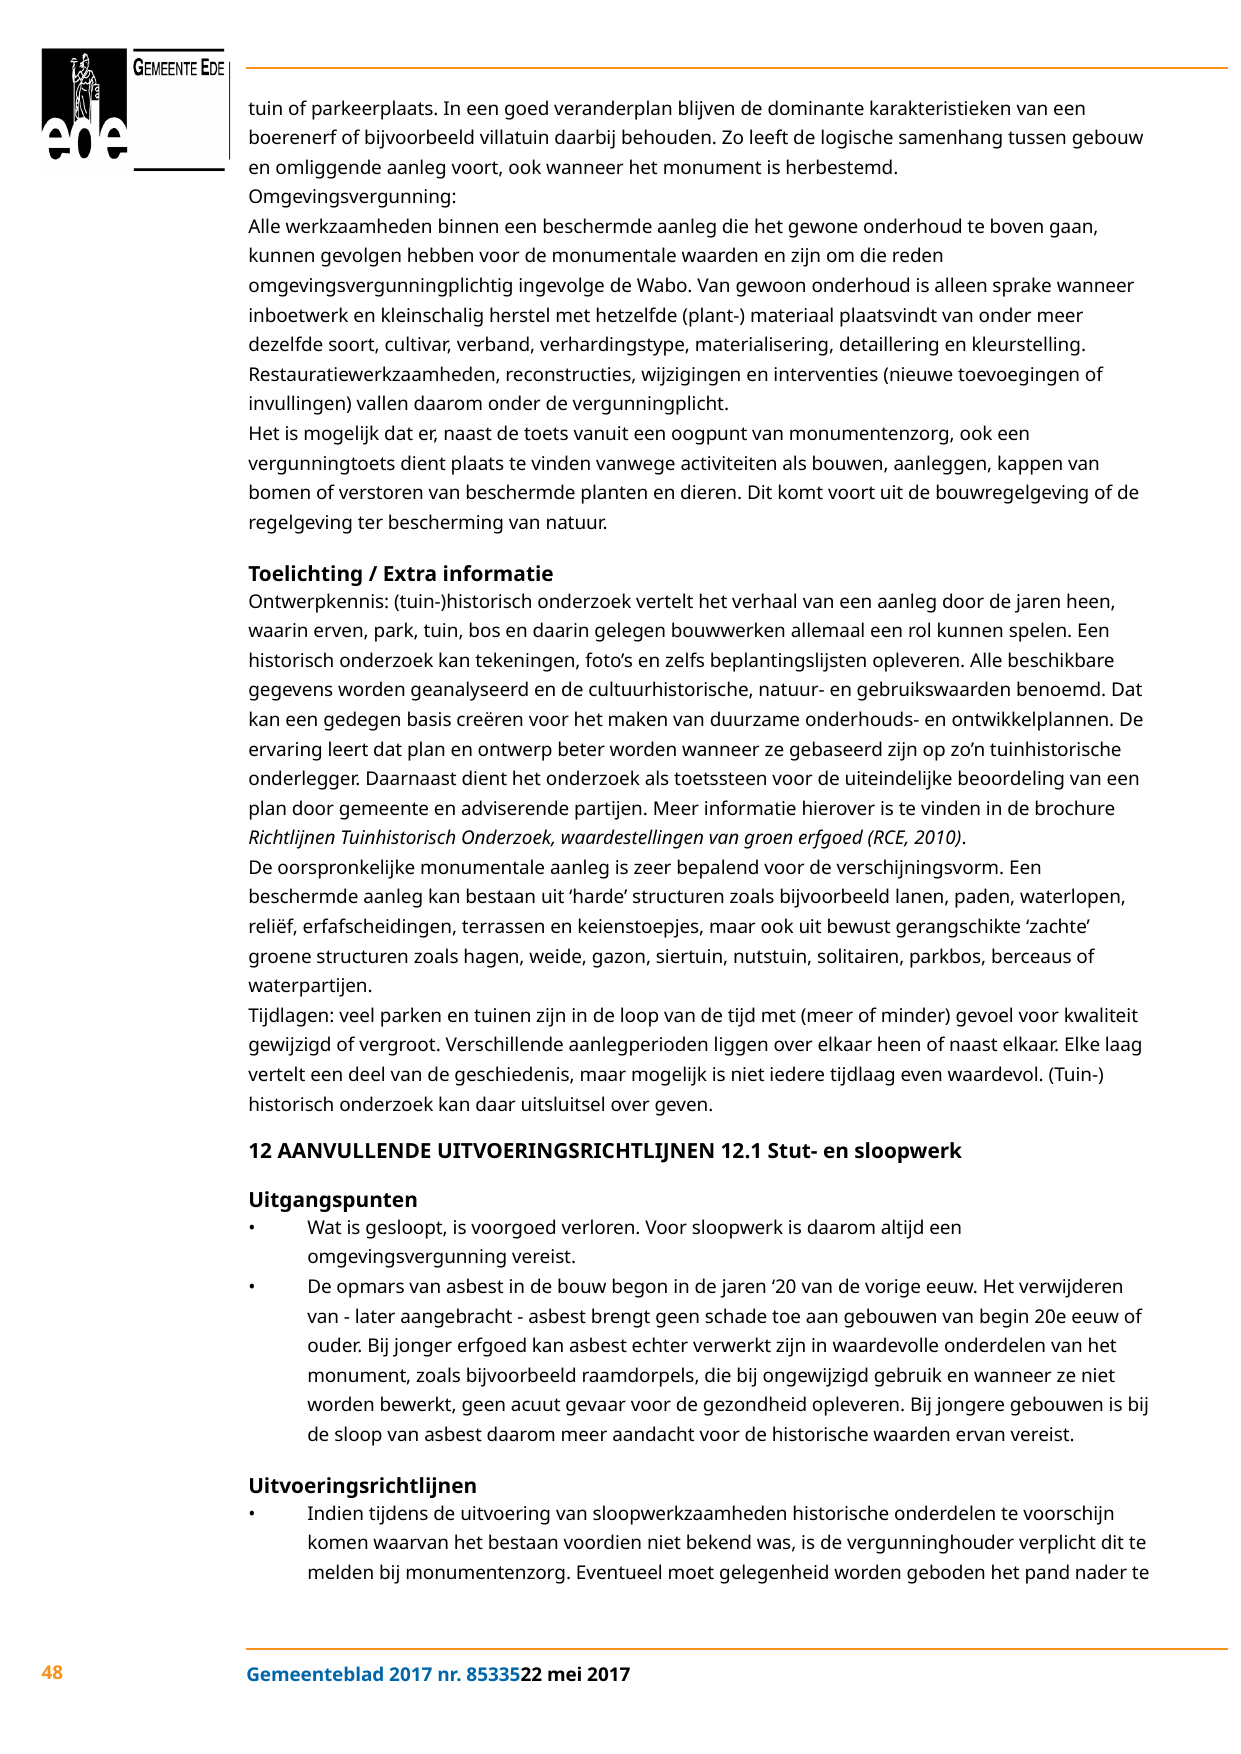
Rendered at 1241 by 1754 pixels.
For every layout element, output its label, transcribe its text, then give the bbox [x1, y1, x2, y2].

text Het is mogelijk dat er, naast de toets vanuit een oogpunt van monumentenzorg, ook een vergunningtoets dient plaats te vinden vanwege activiteiten als bouwen, aanleggen, kappen van bomen of verstoren van beschermde planten en dieren. Dit komt voort uit de bouwregelgeving of de regelgeving ter bescherming van natuur. [248, 420, 1152, 535]
text Uitvoeringsrichtlijnen [248, 1472, 1152, 1500]
text Ontwerpkennis: (tuin-)historisch onderzoek vertelt het verhaal van een aanleg door de jaren heen, waarin erven, park, tuin, bos en daarin gelegen bouwwerken allemaal een rol kunnen spelen. Een historisch onderzoek kan tekeningen, foto’s en zelfs beplantingslijsten opleveren. Alle beschikbare gegevens worden geanalyseerd en de cultuurhistorische, natuur- en gebruikswaarden benoemd. Dat kan een gedegen basis creëren voor het maken van duurzame onderhouds- en ontwikkelplannen. De ervaring leert dat plan en ontwerp beter worden wanneer ze gebaseerd zijn op zo’n tuinhistorische onderlegger. Daarnaast dient het onderzoek als toetssteen voor de uiteindelijke beoordeling van een plan door gemeente en adviserende partijen. Meer informatie hierover is te vinden in de brochure Richtlijnen Tuinhistorisch Onderzoek, waardestellingen van groen erfgoed (RCE, 2010). [248, 588, 1152, 850]
text Tijdlagen: veel parken en tuinen zijn in de loop van de tijd met (meer of minder) gevoel voor kwaliteit gewijzigd of vergroot. Verschillende aanlegperioden liggen over elkaar heen of naast elkaar. Elke laag vertelt een deel van de geschiedenis, maar mogelijk is niet iedere tijdlaag even waardevol. (Tuin-) historisch onderzoek kan daar uitsluitsel over geven. [248, 1002, 1152, 1116]
text 12 AANVULLENDE UITVOERINGSRICHTLIJNEN 12.1 Stut- en sloopwerk [248, 1136, 1152, 1165]
text De oorspronkelijke monumentale aanleg is zeer bepalend voor de verschijningsvorm. Een beschermde aanleg kan bestaan uit ‘harde’ structuren zoals bijvoorbeeld lanen, paden, waterlopen, reliëf, erfafscheidingen, terrassen en keienstoepjes, maar ook uit bewust gerangschikte ‘zachte’ groene structuren zoals hagen, weide, gazon, siertuin, nutstuin, solitairen, parkbos, berceaus of waterpartijen. [248, 854, 1152, 998]
text Alle werkzaamheden binnen een beschermde aanleg die het gewone onderhoud te boven gaan, kunnen gevolgen hebben voor de monumentale waarden en zijn om die reden omgevingsvergunningplichtig ingevolge de Wabo. Van gewoon onderhoud is alleen sprake wanneer inboetwerk en kleinschalig herstel met hetzelfde (plant-) materiaal plaatsvindt van onder meer dezelfde soort, cultivar, verband, verhardingstype, materialisering, detaillering en kleurstelling. Restauratiewerkzaamheden, reconstructies, wijzigingen en interventies (nieuwe toevoegingen of invullingen) vallen daarom onder de vergunningplicht. [248, 213, 1152, 416]
text Toelichting / Extra informatie [248, 559, 1152, 588]
picture [41, 47, 231, 172]
list De opmars van asbest in de bouw begon in de jaren ‘20 van de vorige eeuw. Het verwijderen van - later aangebracht - asbest brengt geen schade toe aan gebouwen van begin 20e eeuw of ouder. Bij jonger erfgoed kan asbest echter verwerkt zijn in waardevolle onderdelen van het monument, zoals bijvoorbeeld raamdorpels, die bij ongewijzigd gebruik en wanneer ze niet worden bewerkt, geen acuut gevaar voor de gezondheid opleveren. Bij jongere gebouwen is bij de sloop van asbest daarom meer aandacht voor de historische waarden ervan vereist. [248, 1273, 1152, 1447]
text Uitgangspunten [248, 1186, 1152, 1214]
text tuin of parkeerplaats. In een goed veranderplan blijven de dominante karakteristieken van een boerenerf of bijvoorbeeld villatuin daarbij behouden. Zo leeft de logische samenhang tussen gebouw en omliggende aanleg voort, ook wanneer het monument is herbestemd. [248, 95, 1152, 180]
list Wat is gesloopt, is voorgoed verloren. Voor sloopwerk is daarom altijd een omgevingsvergunning vereist. [248, 1214, 1152, 1269]
list Indien tijdens de uitvoering van sloopwerkzaamheden historische onderdelen te voorschijn komen waarvan het bestaan voordien niet bekend was, is de vergunninghouder verplicht dit te melden bij monumentenzorg. Eventueel moet gelegenheid worden geboden het pand nader te [248, 1500, 1152, 1585]
text Omgevingsvergunning: [248, 183, 1152, 209]
